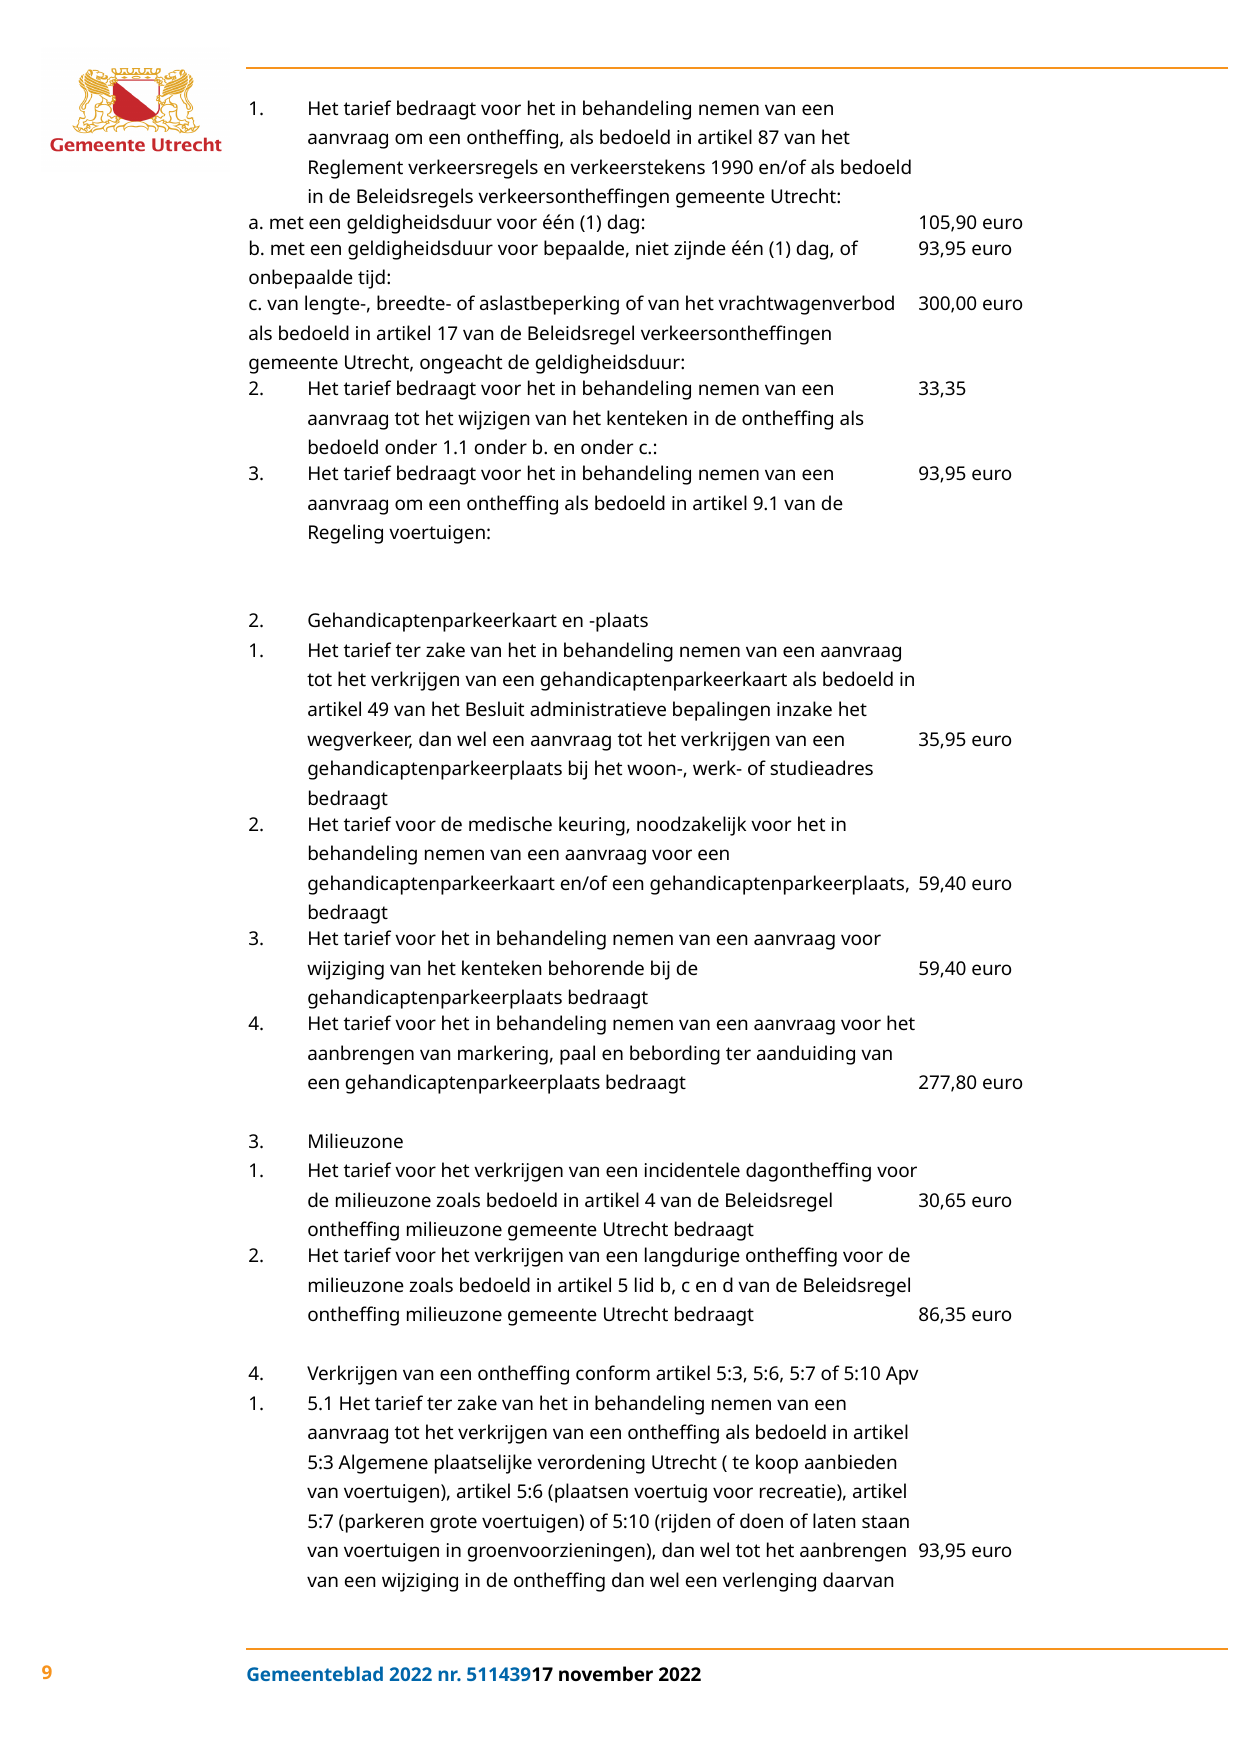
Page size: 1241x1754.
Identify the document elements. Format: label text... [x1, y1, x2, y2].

table_cell 59,40 euro [918, 811, 1152, 925]
table_cell Het tarief voor het in behandeling nemen van een aanvraag voor het aanbrengen van markering, paal en bebording ter aanduiding van een gehandicaptenparkeerplaats bedraagt [248, 1010, 918, 1095]
picture [41, 47, 231, 172]
table_cell 33,35 [918, 375, 1152, 460]
table_header Het tarief ter zake van het in behandeling nemen van een aanvraag tot het verkrijgen van een gehandicaptenparkeerkaart als bedoeld in artikel 49 van het Besluit administratieve bepalingen inzake het wegverkeer, dan wel een aanvraag tot het verkrijgen van een gehandicaptenparkeerplaats bij het woon-, werk- of studieadres bedraagt [248, 637, 918, 811]
table_cell Het tarief voor het verkrijgen van een langdurige ontheffing voor de milieuzone zoals bedoeld in artikel 5 lid b, c en d van de Beleidsregel ontheffing milieuzone gemeente Utrecht bedraagt [248, 1243, 918, 1327]
table_cell Het tarief bedraagt voor het in behandeling nemen van een aanvraag om een ontheffing als bedoeld in artikel 9.1 van de Regeling voertuigen: [248, 460, 918, 545]
table_cell 93,95 euro [918, 460, 1152, 545]
list Verkrijgen van een ontheffing conform artikel 5:3, 5:6, 5:7 of 5:10 Apv [248, 1360, 1152, 1386]
table_header 35,95 euro [918, 637, 1152, 811]
table_cell a. met een geldigheidsduur voor één (1) dag: [248, 209, 918, 235]
table_header [918, 95, 1152, 209]
table_cell Het tarief bedraagt voor het in behandeling nemen van een aanvraag tot het wijzigen van het kenteken in de ontheffing als bedoeld onder 1.1 onder b. en onder c.: [248, 375, 918, 460]
table_cell b. met een geldigheidsduur voor bepaalde, niet zijnde één (1) dag, of onbepaalde tijd: [248, 235, 918, 290]
table_header 93,95 euro [918, 1390, 1152, 1593]
table_cell Het tarief voor de medische keuring, noodzakelijk voor het in behandeling nemen van een aanvraag voor een gehandicaptenparkeerkaart en/of een gehandicaptenparkeerplaats, bedraagt [248, 811, 918, 925]
table_header 5.1 Het tarief ter zake van het in behandeling nemen van een aanvraag tot het verkrijgen van een ontheffing als bedoeld in artikel 5:3 Algemene plaatselijke verordening Utrecht ( te koop aanbieden van voertuigen), artikel 5:6 (plaatsen voertuig voor recreatie), artikel 5:7 (parkeren grote voertuigen) of 5:10 (rijden of doen of laten staan van voertuigen in groenvoorzieningen), dan wel tot het aanbrengen van een wijziging in de ontheffing dan wel een verlenging daarvan [248, 1390, 918, 1593]
table_cell 277,80 euro [918, 1010, 1152, 1095]
table_cell 105,90 euro [918, 209, 1152, 235]
table_header 30,65 euro [918, 1158, 1152, 1242]
table_cell 300,00 euro [918, 290, 1152, 375]
table_cell 93,95 euro [918, 235, 1152, 290]
table_cell c. van lengte-, breedte- of aslastbeperking of van het vrachtwagenverbod als bedoeld in artikel 17 van de Beleidsregel verkeersontheffingen gemeente Utrecht, ongeacht de geldigheidsduur: [248, 290, 918, 375]
table_cell 86,35 euro [918, 1243, 1152, 1327]
list Milieuzone [248, 1128, 1152, 1153]
table_header Het tarief bedraagt voor het in behandeling nemen van een aanvraag om een ontheffing, als bedoeld in artikel 87 van het Reglement verkeersregels en verkeerstekens 1990 en/of als bedoeld in de Beleidsregels verkeersontheffingen gemeente Utrecht: [248, 95, 918, 209]
table_cell 59,40 euro [918, 925, 1152, 1010]
table_header Het tarief voor het verkrijgen van een incidentele dagontheffing voor de milieuzone zoals bedoeld in artikel 4 van de Beleidsregel ontheffing milieuzone gemeente Utrecht bedraagt [248, 1158, 918, 1242]
table_cell Het tarief voor het in behandeling nemen van een aanvraag voor wijziging van het kenteken behorende bij de gehandicaptenparkeerplaats bedraagt [248, 925, 918, 1010]
list Gehandicaptenparkeerkaart en -plaats [248, 607, 1152, 633]
